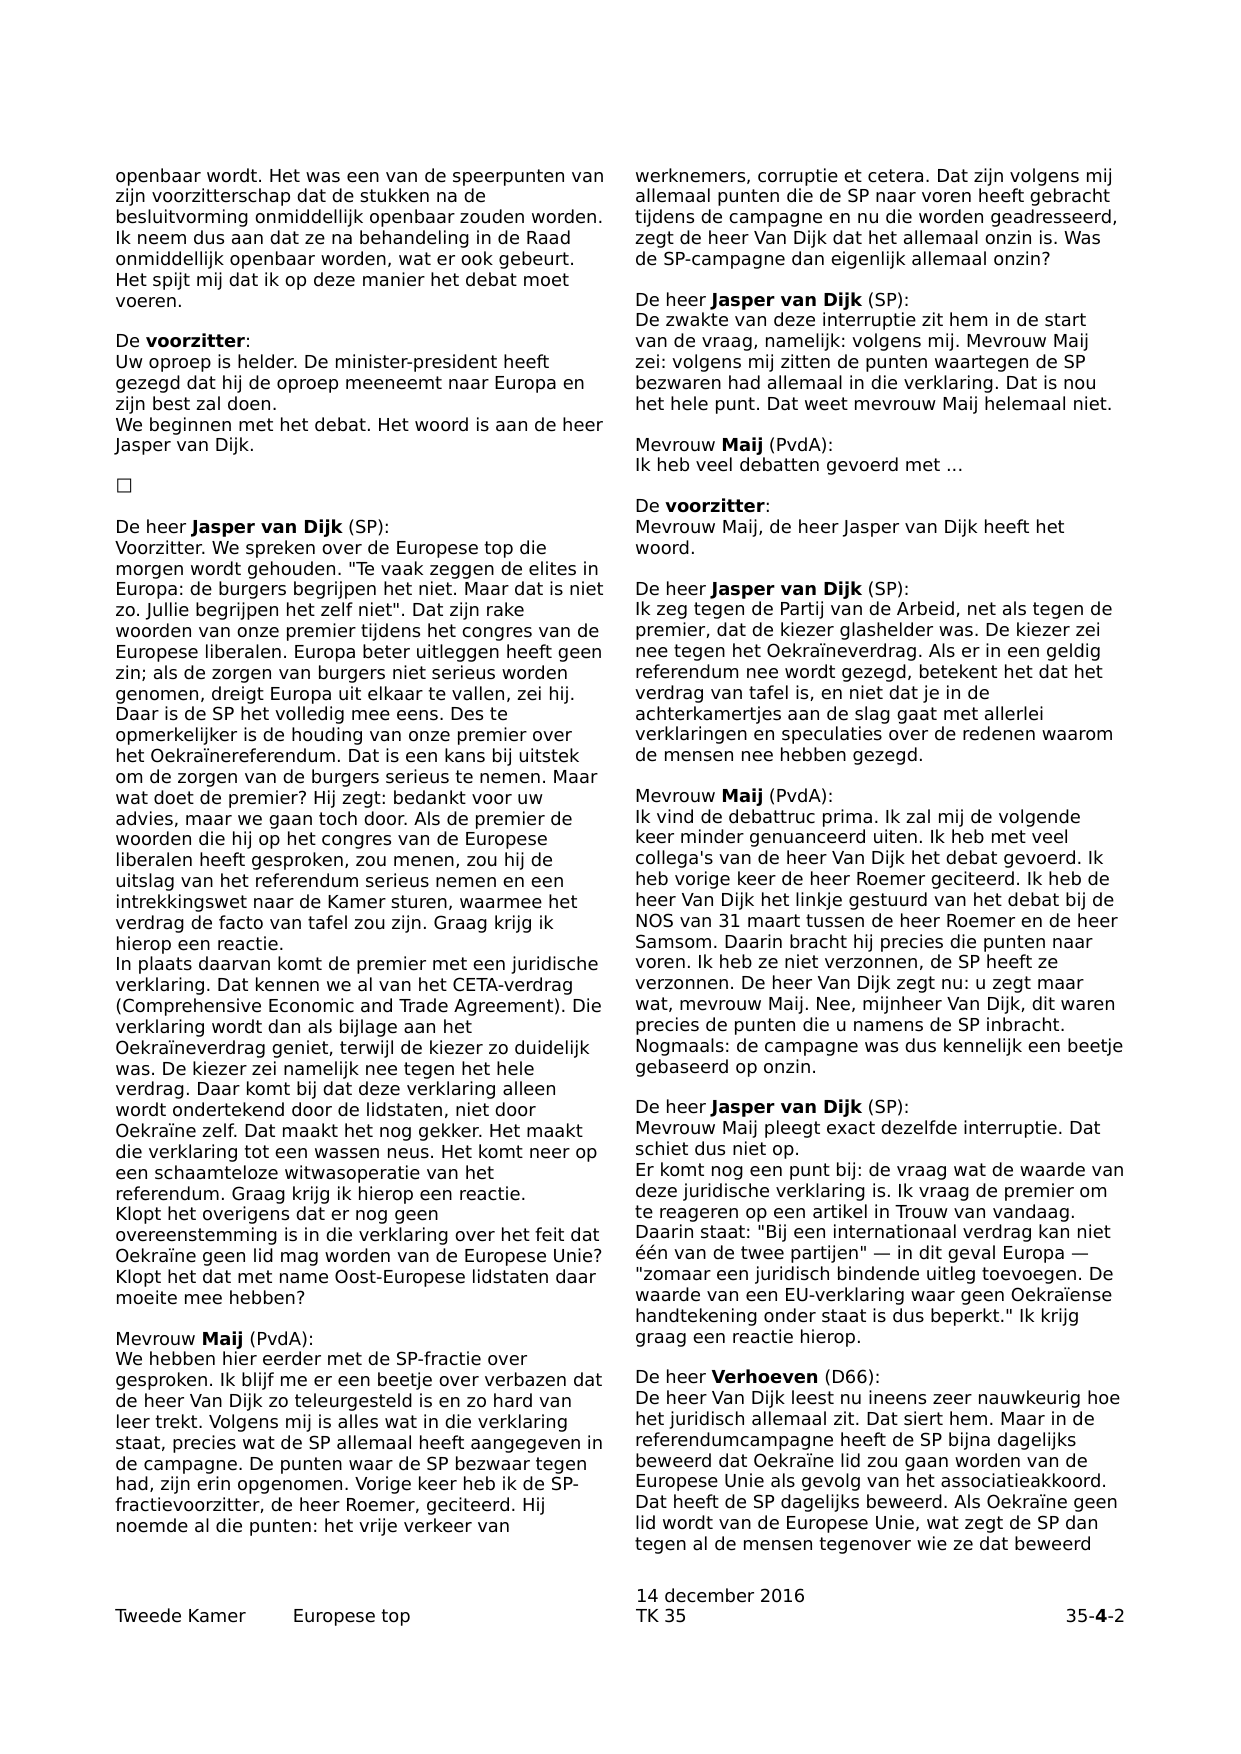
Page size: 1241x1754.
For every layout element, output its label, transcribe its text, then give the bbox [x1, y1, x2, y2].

text De heer Jasper van Dijk (SP): [635, 289, 1125, 310]
text De heer Jasper van Dijk (SP): [115, 517, 605, 537]
text We hebben hier eerder met de SP-fractie over gesproken. Ik blijf me er een beetje over verbazen dat de heer Van Dijk zo teleurgesteld is en zo hard van leer trekt. Volgens mij is alles wat in die verklaring staat, precies wat de SP allemaal heeft aangegeven in de campagne. De punten waar de SP bezwaar tegen had, zijn erin opgenomen. Vorige keer heb ik de SP-fractievoorzitter, de heer Roemer, geciteerd. Hij noemde al die punten: het vrije verkeer van [115, 1349, 605, 1537]
text Ik heb veel debatten gevoerd met ... [635, 455, 1125, 476]
text We beginnen met het debat. Het woord is aan de heer Jasper van Dijk. [115, 414, 605, 456]
text De voorzitter: [635, 496, 1125, 517]
text Mevrouw Maij (PvdA): [115, 1328, 605, 1349]
text De heer Van Dijk leest nu ineens zeer nauwkeurig hoe het juridisch allemaal zit. Dat siert hem. Maar in de referendumcampagne heeft de SP bijna dagelijks beweerd dat Oekraïne lid zou gaan worden van de Europese Unie als gevolg van het associatieakkoord. Dat heeft de SP dagelijks beweerd. Als Oekraïne geen lid wordt van de Europese Unie, wat zegt de SP dan tegen al de mensen tegenover wie ze dat beweerd [635, 1388, 1125, 1554]
text Mevrouw Maij, de heer Jasper van Dijk heeft het woord. [635, 517, 1125, 558]
text De voorzitter: [115, 331, 605, 352]
text werknemers, corruptie et cetera. Dat zijn volgens mij allemaal punten die de SP naar voren heeft gebracht tijdens de campagne en nu die worden geadresseerd, zegt de heer Van Dijk dat het allemaal onzin is. Was de SP-campagne dan eigenlijk allemaal onzin? [635, 165, 1125, 269]
text ⬜ [115, 476, 605, 497]
text Er komt nog een punt bij: de vraag wat de waarde van deze juridische verklaring is. Ik vraag de premier om te reageren op een artikel in Trouw van vandaag. Daarin staat: "Bij een internationaal verdrag kan niet één van de twee partijen" — in dit geval Europa — "zomaar een juridisch bindende uitleg toevoegen. De waarde van een EU-verklaring waar geen Oekraïense handtekening onder staat is dus beperkt." Ik krijg graag een reactie hierop. [635, 1160, 1125, 1347]
text Ik zeg tegen de Partij van de Arbeid, net als tegen de premier, dat de kiezer glashelder was. De kiezer zei nee tegen het Oekraïneverdrag. Als er in een geldig referendum nee wordt gezegd, betekent het dat het verdrag van tafel is, en niet dat je in de achterkamertjes aan de slag gaat met allerlei verklaringen en speculaties over de redenen waarom de mensen nee hebben gezegd. [635, 599, 1125, 766]
text De heer Verhoeven (D66): [635, 1367, 1125, 1388]
text Mevrouw Maij (PvdA): [635, 786, 1125, 806]
text De heer Jasper van Dijk (SP): [635, 578, 1125, 599]
text De heer Jasper van Dijk (SP): [635, 1097, 1125, 1118]
text Uw oproep is helder. De minister-president heeft gezegd dat hij de oproep meeneemt naar Europa en zijn best zal doen. [115, 352, 605, 414]
text openbaar wordt. Het was een van de speerpunten van zijn voorzitterschap dat de stukken na de besluitvorming onmiddellijk openbaar zouden worden. Ik neem dus aan dat ze na behandeling in de Raad onmiddellijk openbaar worden, wat er ook gebeurt. Het spijt mij dat ik op deze manier het debat moet voeren. [115, 165, 605, 311]
text Voorzitter. We spreken over de Europese top die morgen wordt gehouden. "Te vaak zeggen de elites in Europa: de burgers begrijpen het niet. Maar dat is niet zo. Jullie begrijpen het zelf niet". Dat zijn rake woorden van onze premier tijdens het congres van de Europese liberalen. Europa beter uitleggen heeft geen zin; als de zorgen van burgers niet serieus worden genomen, dreigt Europa uit elkaar te vallen, zei hij. Daar is de SP het volledig mee eens. Des te opmerkelijker is de houding van onze premier over het Oekraïnereferendum. Dat is een kans bij uitstek om de zorgen van de burgers serieus te nemen. Maar wat doet de premier? Hij zegt: bedankt voor uw advies, maar we gaan toch door. Als de premier de woorden die hij op het congres van de Europese liberalen heeft gesproken, zou menen, zou hij de uitslag van het referendum serieus nemen en een intrekkingswet naar de Kamer sturen, waarmee het verdrag de facto van tafel zou zijn. Graag krijg ik hierop een reactie. [115, 537, 605, 954]
text Mevrouw Maij (PvdA): [635, 434, 1125, 455]
text De zwakte van deze interruptie zit hem in de start van de vraag, namelijk: volgens mij. Mevrouw Maij zei: volgens mij zitten de punten waartegen de SP bezwaren had allemaal in die verklaring. Dat is nou het hele punt. Dat weet mevrouw Maij helemaal niet. [635, 310, 1125, 414]
text In plaats daarvan komt de premier met een juridische verklaring. Dat kennen we al van het CETA-verdrag (Comprehensive Economic and Trade Agreement). Die verklaring wordt dan als bijlage aan het Oekraïneverdrag geniet, terwijl de kiezer zo duidelijk was. De kiezer zei namelijk nee tegen het hele verdrag. Daar komt bij dat deze verklaring alleen wordt ondertekend door de lidstaten, niet door Oekraïne zelf. Dat maakt het nog gekker. Het maakt die verklaring tot een wassen neus. Het komt neer op een schaamteloze witwasoperatie van het referendum. Graag krijg ik hierop een reactie. [115, 954, 605, 1204]
text Mevrouw Maij pleegt exact dezelfde interruptie. Dat schiet dus niet op. [635, 1118, 1125, 1160]
text Ik vind de debattruc prima. Ik zal mij de volgende keer minder genuanceerd uiten. Ik heb met veel collega's van de heer Van Dijk het debat gevoerd. Ik heb vorige keer de heer Roemer geciteerd. Ik heb de heer Van Dijk het linkje gestuurd van het debat bij de NOS van 31 maart tussen de heer Roemer en de heer Samsom. Daarin bracht hij precies die punten naar voren. Ik heb ze niet verzonnen, de SP heeft ze verzonnen. De heer Van Dijk zegt nu: u zegt maar wat, mevrouw Maij. Nee, mijnheer Van Dijk, dit waren precies de punten die u namens de SP inbracht. Nogmaals: de campagne was dus kennelijk een beetje gebaseerd op onzin. [635, 806, 1125, 1077]
text Klopt het overigens dat er nog geen overeenstemming is in die verklaring over het feit dat Oekraïne geen lid mag worden van de Europese Unie? Klopt het dat met name Oost-Europese lidstaten daar moeite mee hebben? [115, 1204, 605, 1308]
